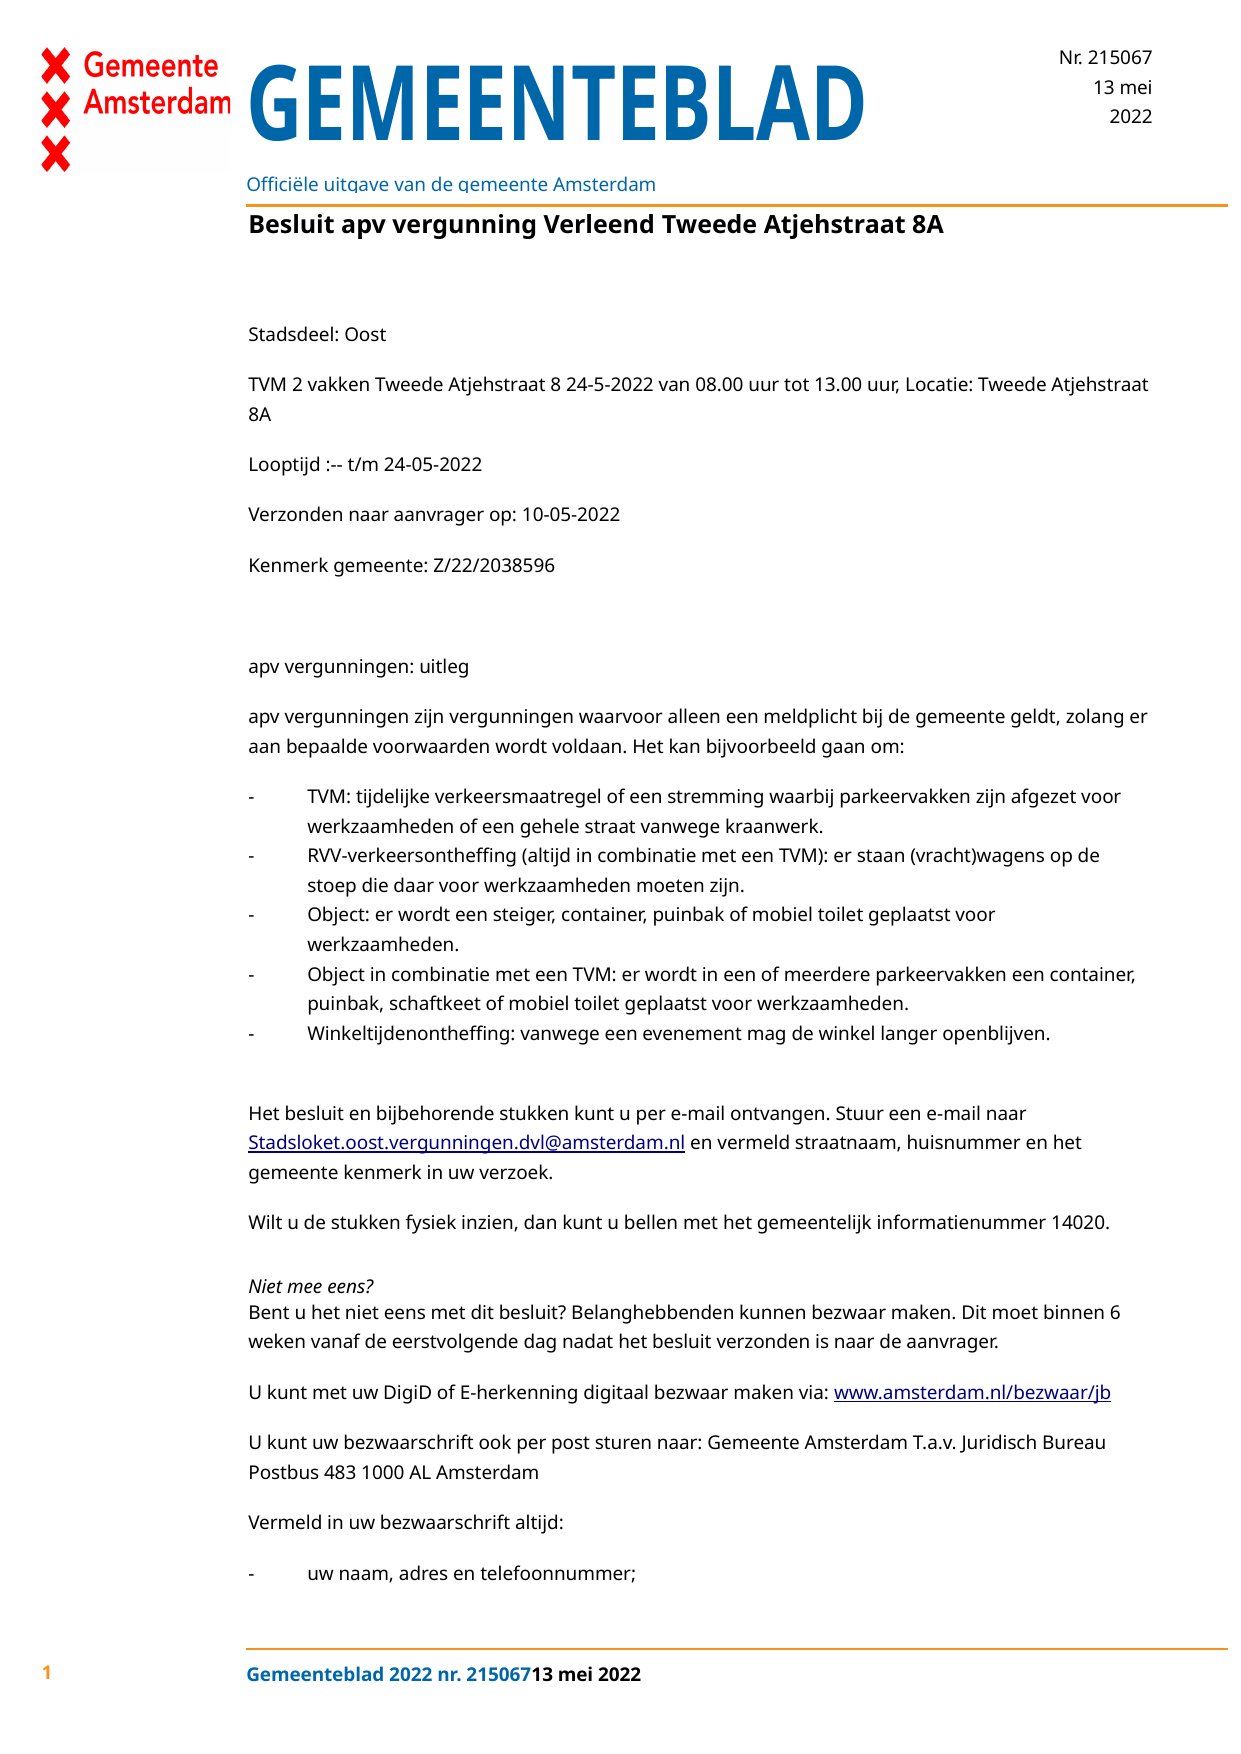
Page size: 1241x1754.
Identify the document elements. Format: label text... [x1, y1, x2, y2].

text Besluit apv vergunning Verleend Tweede Atjehstraat 8A [248, 207, 1152, 241]
list Winkeltijdenontheffing: vanwege een evenement mag de winkel langer openblijven. [248, 1020, 1152, 1046]
text Niet mee eens? [248, 1273, 1152, 1299]
text Looptijd :-- t/m 24-05-2022 [248, 451, 1152, 477]
text Verzonden naar aanvrager op: 10-05-2022 [248, 502, 1152, 527]
text apv vergunningen zijn vergunningen waarvoor alleen een meldplicht bij de gemeente geldt, zolang er aan bepaalde voorwaarden wordt voldaan. Het kan bijvoorbeeld gaan om: [248, 703, 1152, 758]
picture [41, 47, 231, 172]
text TVM 2 vakken Tweede Atjehstraat 8 24-5-2022 van 08.00 uur tot 13.00 uur, Locatie: Tweede Atjehstraat 8A [248, 371, 1152, 426]
text Vermeld in uw bezwaarschrift altijd: [248, 1509, 1152, 1535]
text apv vergunningen: uitleg [248, 653, 1152, 678]
text Kenmerk gemeente: Z/22/2038596 [248, 552, 1152, 578]
text U kunt uw bezwaarschrift ook per post sturen naar: Gemeente Amsterdam T.a.v. Juridisch Bureau Postbus 483 1000 AL Amsterdam [248, 1429, 1152, 1485]
text Het besluit en bijbehorende stukken kunt u per e-mail ontvangen. Stuur een e-mail naar Stadsloket.oost.vergunningen.dvl@amsterdam.nl en vermeld straatnaam, huisnummer en het gemeente kenmerk in uw verzoek. [248, 1100, 1152, 1185]
list Object: er wordt een steiger, container, puinbak of mobiel toilet geplaatst voor werkzaamheden. [248, 902, 1152, 957]
text Wilt u de stukken fysiek inzien, dan kunt u bellen met het gemeentelijk informatienummer 14020. [248, 1209, 1152, 1235]
list uw naam, adres en telefoonnummer; [248, 1560, 1152, 1586]
text U kunt met uw DigiD of E-herkenning digitaal bezwaar maken via: www.amsterdam.nl/bezwaar/jb [248, 1379, 1152, 1405]
list TVM: tijdelijke verkeersmaatregel of een stremming waarbij parkeervakken zijn afgezet voor werkzaamheden of een gehele straat vanwege kraanwerk. [248, 783, 1152, 838]
text Stadsdeel: Oost [248, 321, 1152, 346]
text Bent u het niet eens met dit besluit? Belanghebbenden kunnen bezwaar maken. Dit moet binnen 6 weken vanaf de eerstvolgende dag nadat het besluit verzonden is naar de aanvrager. [248, 1299, 1152, 1354]
list RVV-verkeersontheffing (altijd in combinatie met een TVM): er staan (vracht)wagens op de stoep die daar voor werkzaamheden moeten zijn. [248, 842, 1152, 898]
list Object in combinatie met een TVM: er wordt in een of meerdere parkeervakken een container, puinbak, schaftkeet of mobiel toilet geplaatst voor werkzaamheden. [248, 961, 1152, 1016]
